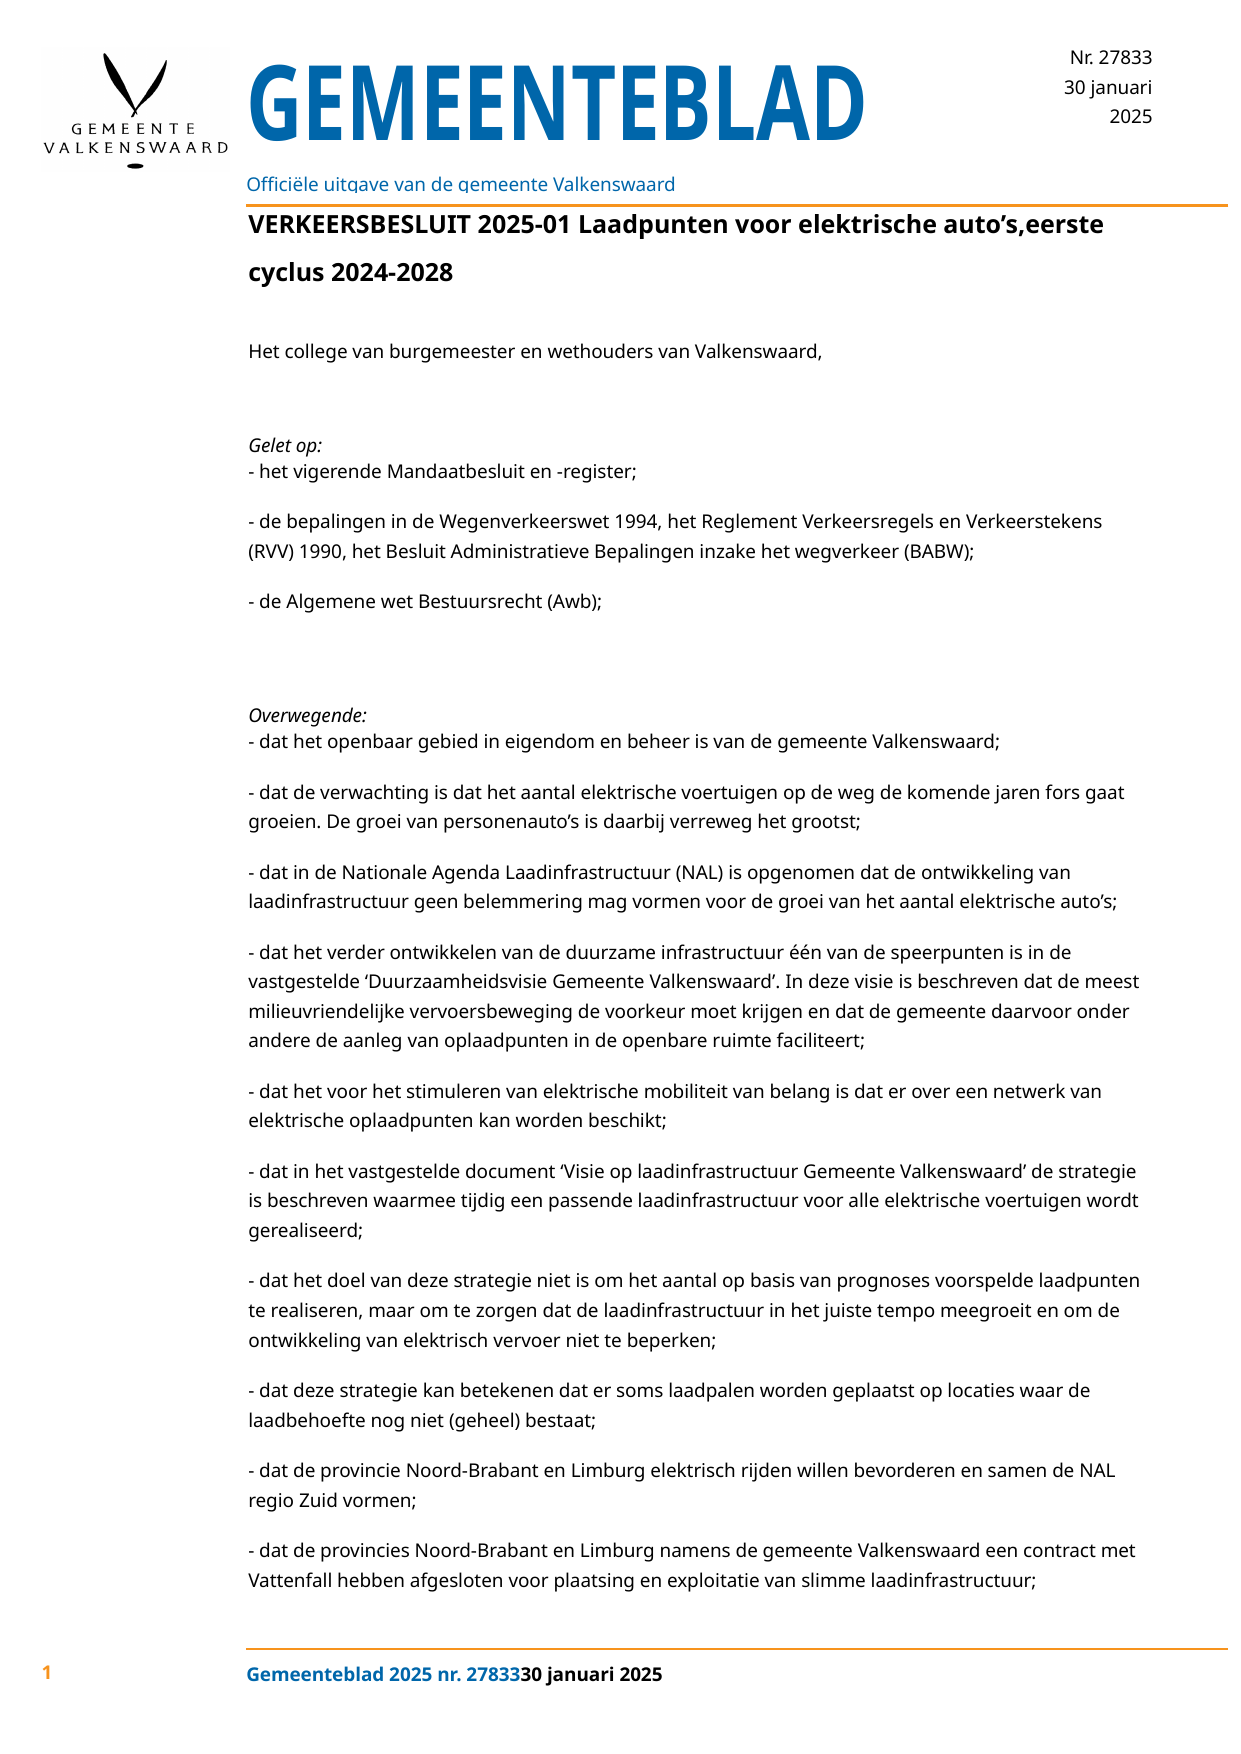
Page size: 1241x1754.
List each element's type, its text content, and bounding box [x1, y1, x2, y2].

text - dat het verder ontwikkelen van de duurzame infrastructuur één van de speerpunten is in de vastgestelde ‘Duurzaamheidsvisie Gemeente Valkenswaard’. In deze visie is beschreven dat de meest milieuvriendelijke vervoersbeweging de voorkeur moet krijgen en dat de gemeente daarvoor onder andere de aanleg van oplaadpunten in de openbare ruimte faciliteert; [248, 939, 1152, 1053]
text - dat in het vastgestelde document ‘Visie op laadinfrastructuur Gemeente Valkenswaard’ de strategie is beschreven waarmee tijdig een passende laadinfrastructuur voor alle elektrische voertuigen wordt gerealiseerd; [248, 1158, 1152, 1243]
text - dat het openbaar gebied in eigendom en beheer is van de gemeente Valkenswaard; [248, 728, 1152, 754]
text - dat het voor het stimuleren van elektrische mobiliteit van belang is dat er over een netwerk van elektrische oplaadpunten kan worden beschikt; [248, 1078, 1152, 1133]
text Het college van burgemeester en wethouders van Valkenswaard, [248, 339, 1152, 364]
text - dat de verwachting is dat het aantal elektrische voertuigen op de weg de komende jaren fors gaat groeien. De groei van personenauto’s is daarbij verreweg het grootst; [248, 779, 1152, 834]
text - dat deze strategie kan betekenen dat er soms laadpalen worden geplaatst op locaties waar de laadbehoefte nog niet (geheel) bestaat; [248, 1377, 1152, 1432]
text - dat de provincie Noord-Brabant en Limburg elektrisch rijden willen bevorderen en samen de NAL regio Zuid vormen; [248, 1457, 1152, 1512]
text Gelet op: [248, 432, 1152, 458]
text - het vigerende Mandaatbesluit en -register; [248, 458, 1152, 484]
text - de bepalingen in de Wegenverkeerswet 1994, het Reglement Verkeersregels en Verkeerstekens (RVV) 1990, het Besluit Administratieve Bepalingen inzake het wegverkeer (BABW); [248, 508, 1152, 564]
text - de Algemene wet Bestuursrecht (Awb); [248, 588, 1152, 614]
text - dat in de Nationale Agenda Laadinfrastructuur (NAL) is opgenomen dat de ontwikkeling van laadinfrastructuur geen belemmering mag vormen voor de groei van het aantal elektrische auto’s; [248, 859, 1152, 914]
picture [41, 47, 231, 172]
text - dat het doel van deze strategie niet is om het aantal op basis van prognoses voorspelde laadpunten te realiseren, maar om te zorgen dat de laadinfrastructuur in het juiste tempo meegroeit en om de ontwikkeling van elektrisch vervoer niet te beperken; [248, 1268, 1152, 1352]
text VERKEERSBESLUIT 2025-01 Laadpunten voor elektrische auto’s,eerste cyclus 2024-2028 [248, 207, 1152, 288]
text - dat de provincies Noord-Brabant en Limburg namens de gemeente Valkenswaard een contract met Vattenfall hebben afgesloten voor plaatsing en exploitatie van slimme laadinfrastructuur; [248, 1537, 1152, 1592]
text Overwegende: [248, 703, 1152, 728]
